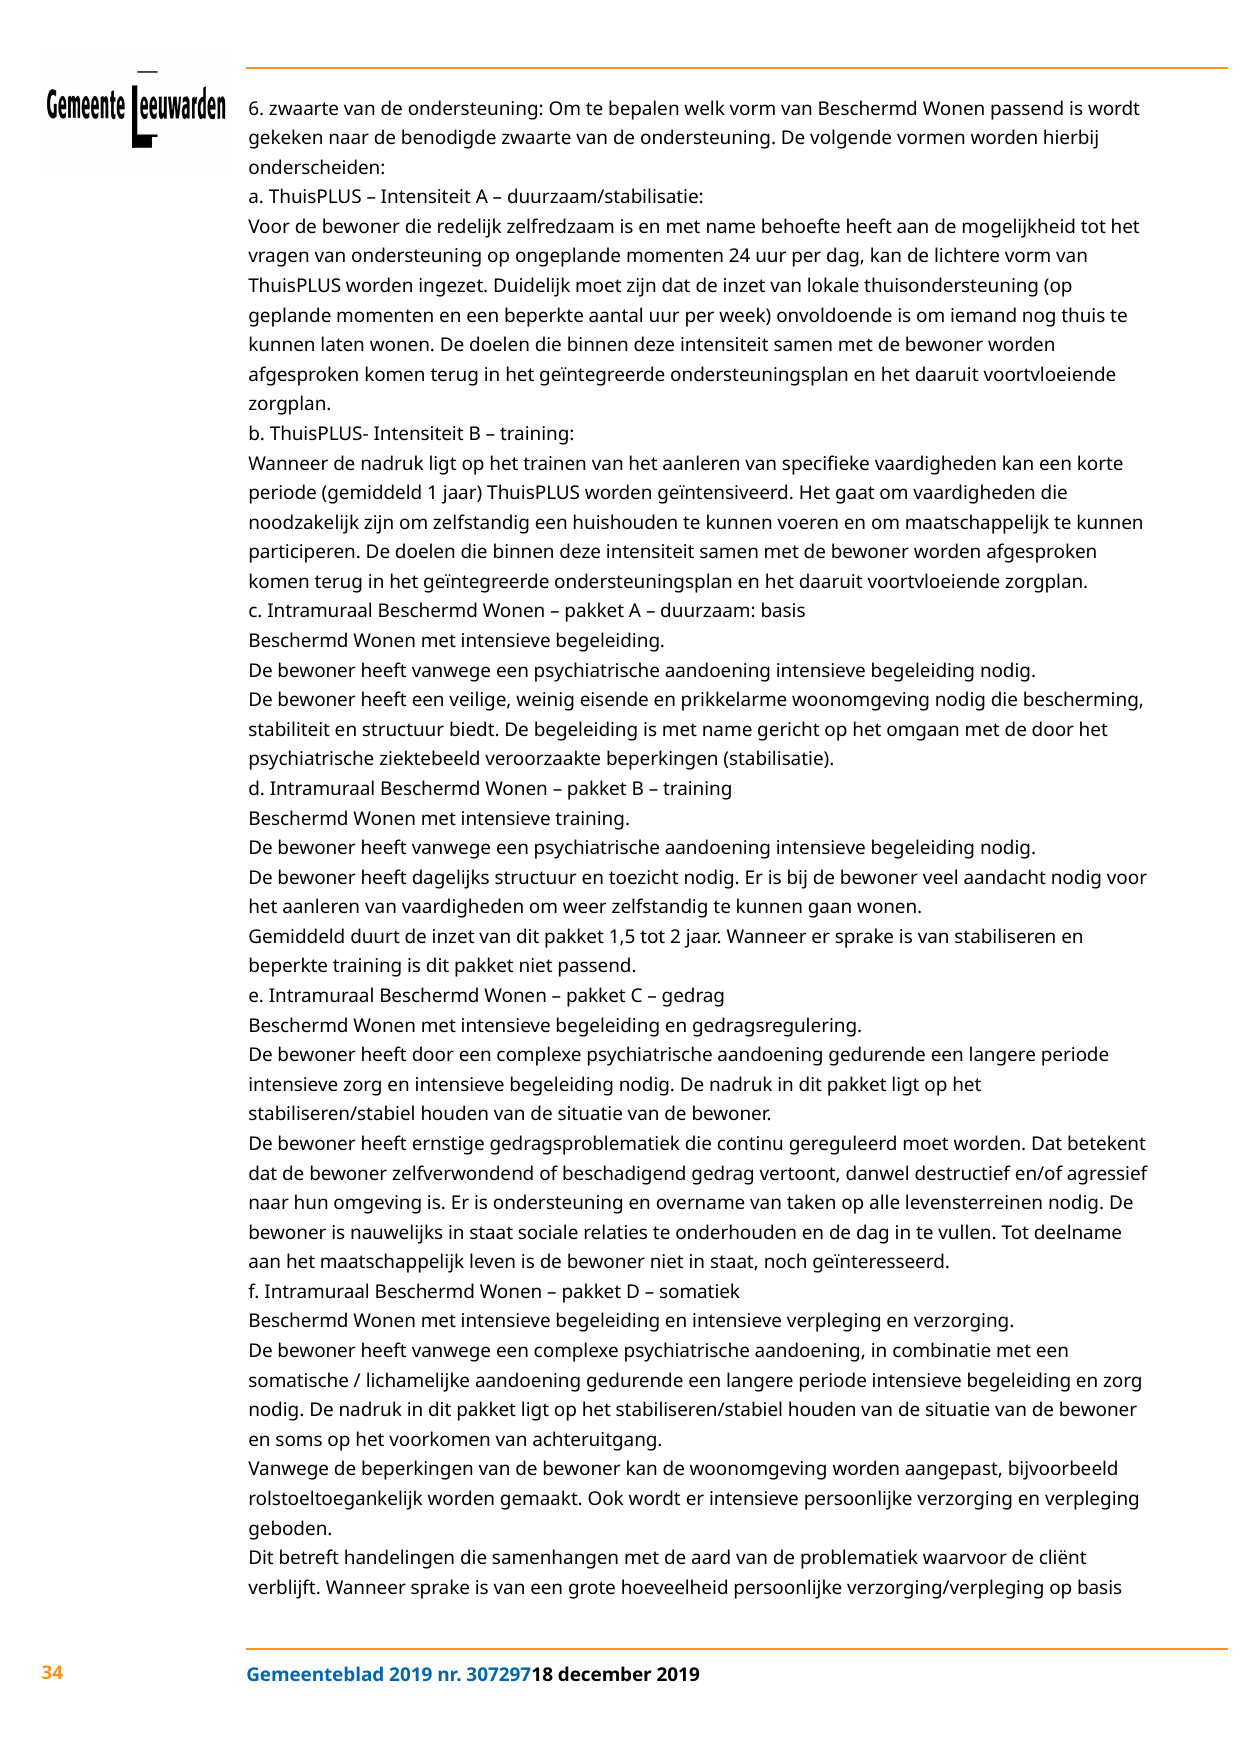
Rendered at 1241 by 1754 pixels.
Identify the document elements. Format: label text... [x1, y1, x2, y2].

text De bewoner heeft een veilige, weinig eisende en prikkelarme woonomgeving nodig die bescherming, stabiliteit en structuur biedt. De begeleiding is met name gericht op het omgaan met de door het psychiatrische ziektebeeld veroorzaakte beperkingen (stabilisatie). [248, 686, 1152, 771]
text c. Intramuraal Beschermd Wonen – pakket A – duurzaam: basis [248, 598, 1152, 623]
text b. ThuisPLUS- Intensiteit B – training: [248, 420, 1152, 446]
text Beschermd Wonen met intensieve begeleiding. [248, 627, 1152, 653]
text e. Intramuraal Beschermd Wonen – pakket C – gedrag [248, 982, 1152, 1008]
text 6. zwaarte van de ondersteuning: Om te bepalen welk vorm van Beschermd Wonen passend is wordt gekeken naar de benodigde zwaarte van de ondersteuning. De volgende vormen worden hierbij onderscheiden: [248, 95, 1152, 180]
text Vanwege de beperkingen van de bewoner kan de woonomgeving worden aangepast, bijvoorbeeld rolstoeltoegankelijk worden gemaakt. Ook wordt er intensieve persoonlijke verzorging en verpleging geboden. [248, 1456, 1152, 1541]
text De bewoner heeft ernstige gedragsproblematiek die continu gereguleerd moet worden. Dat betekent dat de bewoner zelfverwondend of beschadigend gedrag vertoont, danwel destructief en/of agressief naar hun omgeving is. Er is ondersteuning en overname van taken op alle levensterreinen nodig. De bewoner is nauwelijks in staat sociale relaties te onderhouden en de dag in te vullen. Tot deelname aan het maatschappelijk leven is de bewoner niet in staat, noch geïnteresseerd. [248, 1130, 1152, 1274]
text Voor de bewoner die redelijk zelfredzaam is en met name behoefte heeft aan de mogelijkheid tot het vragen van ondersteuning op ongeplande momenten 24 uur per dag, kan de lichtere vorm van ThuisPLUS worden ingezet. Duidelijk moet zijn dat de inzet van lokale thuisondersteuning (op geplande momenten en een beperkte aantal uur per week) onvoldoende is om iemand nog thuis te kunnen laten wonen. De doelen die binnen deze intensiteit samen met de bewoner worden afgesproken komen terug in het geïntegreerde ondersteuningsplan en het daaruit voortvloeiende zorgplan. [248, 213, 1152, 416]
text De bewoner heeft dagelijks structuur en toezicht nodig. Er is bij de bewoner veel aandacht nodig voor het aanleren van vaardigheden om weer zelfstandig te kunnen gaan wonen. [248, 864, 1152, 919]
text De bewoner heeft vanwege een complexe psychiatrische aandoening, in combinatie met een somatische / lichamelijke aandoening gedurende een langere periode intensieve begeleiding en zorg nodig. De nadruk in dit pakket ligt op het stabiliseren/stabiel houden van de situatie van de bewoner en soms op het voorkomen van achteruitgang. [248, 1337, 1152, 1452]
text Beschermd Wonen met intensieve begeleiding en gedragsregulering. [248, 1012, 1152, 1038]
text f. Intramuraal Beschermd Wonen – pakket D – somatiek [248, 1278, 1152, 1304]
text a. ThuisPLUS – Intensiteit A – duurzaam/stabilisatie: [248, 183, 1152, 209]
text De bewoner heeft vanwege een psychiatrische aandoening intensieve begeleiding nodig. [248, 657, 1152, 683]
text Dit betreft handelingen die samenhangen met de aard van de problematiek waarvoor de cliënt verblijft. Wanneer sprake is van een grote hoeveelheid persoonlijke verzorging/verpleging op basis [248, 1544, 1152, 1600]
text Wanneer de nadruk ligt op het trainen van het aanleren van specifieke vaardigheden kan een korte periode (gemiddeld 1 jaar) ThuisPLUS worden geïntensiveerd. Het gaat om vaardigheden die noodzakelijk zijn om zelfstandig een huishouden te kunnen voeren en om maatschappelijk te kunnen participeren. De doelen die binnen deze intensiteit samen met de bewoner worden afgesproken komen terug in het geïntegreerde ondersteuningsplan en het daaruit voortvloeiende zorgplan. [248, 450, 1152, 594]
text De bewoner heeft door een complexe psychiatrische aandoening gedurende een langere periode intensieve zorg en intensieve begeleiding nodig. De nadruk in dit pakket ligt op het stabiliseren/stabiel houden van de situatie van de bewoner. [248, 1041, 1152, 1126]
text De bewoner heeft vanwege een psychiatrische aandoening intensieve begeleiding nodig. [248, 834, 1152, 860]
text d. Intramuraal Beschermd Wonen – pakket B – training [248, 775, 1152, 801]
picture [41, 47, 231, 172]
text Gemiddeld duurt de inzet van dit pakket 1,5 tot 2 jaar. Wanneer er sprake is van stabiliseren en beperkte training is dit pakket niet passend. [248, 923, 1152, 978]
text Beschermd Wonen met intensieve begeleiding en intensieve verpleging en verzorging. [248, 1308, 1152, 1333]
text Beschermd Wonen met intensieve training. [248, 805, 1152, 831]
